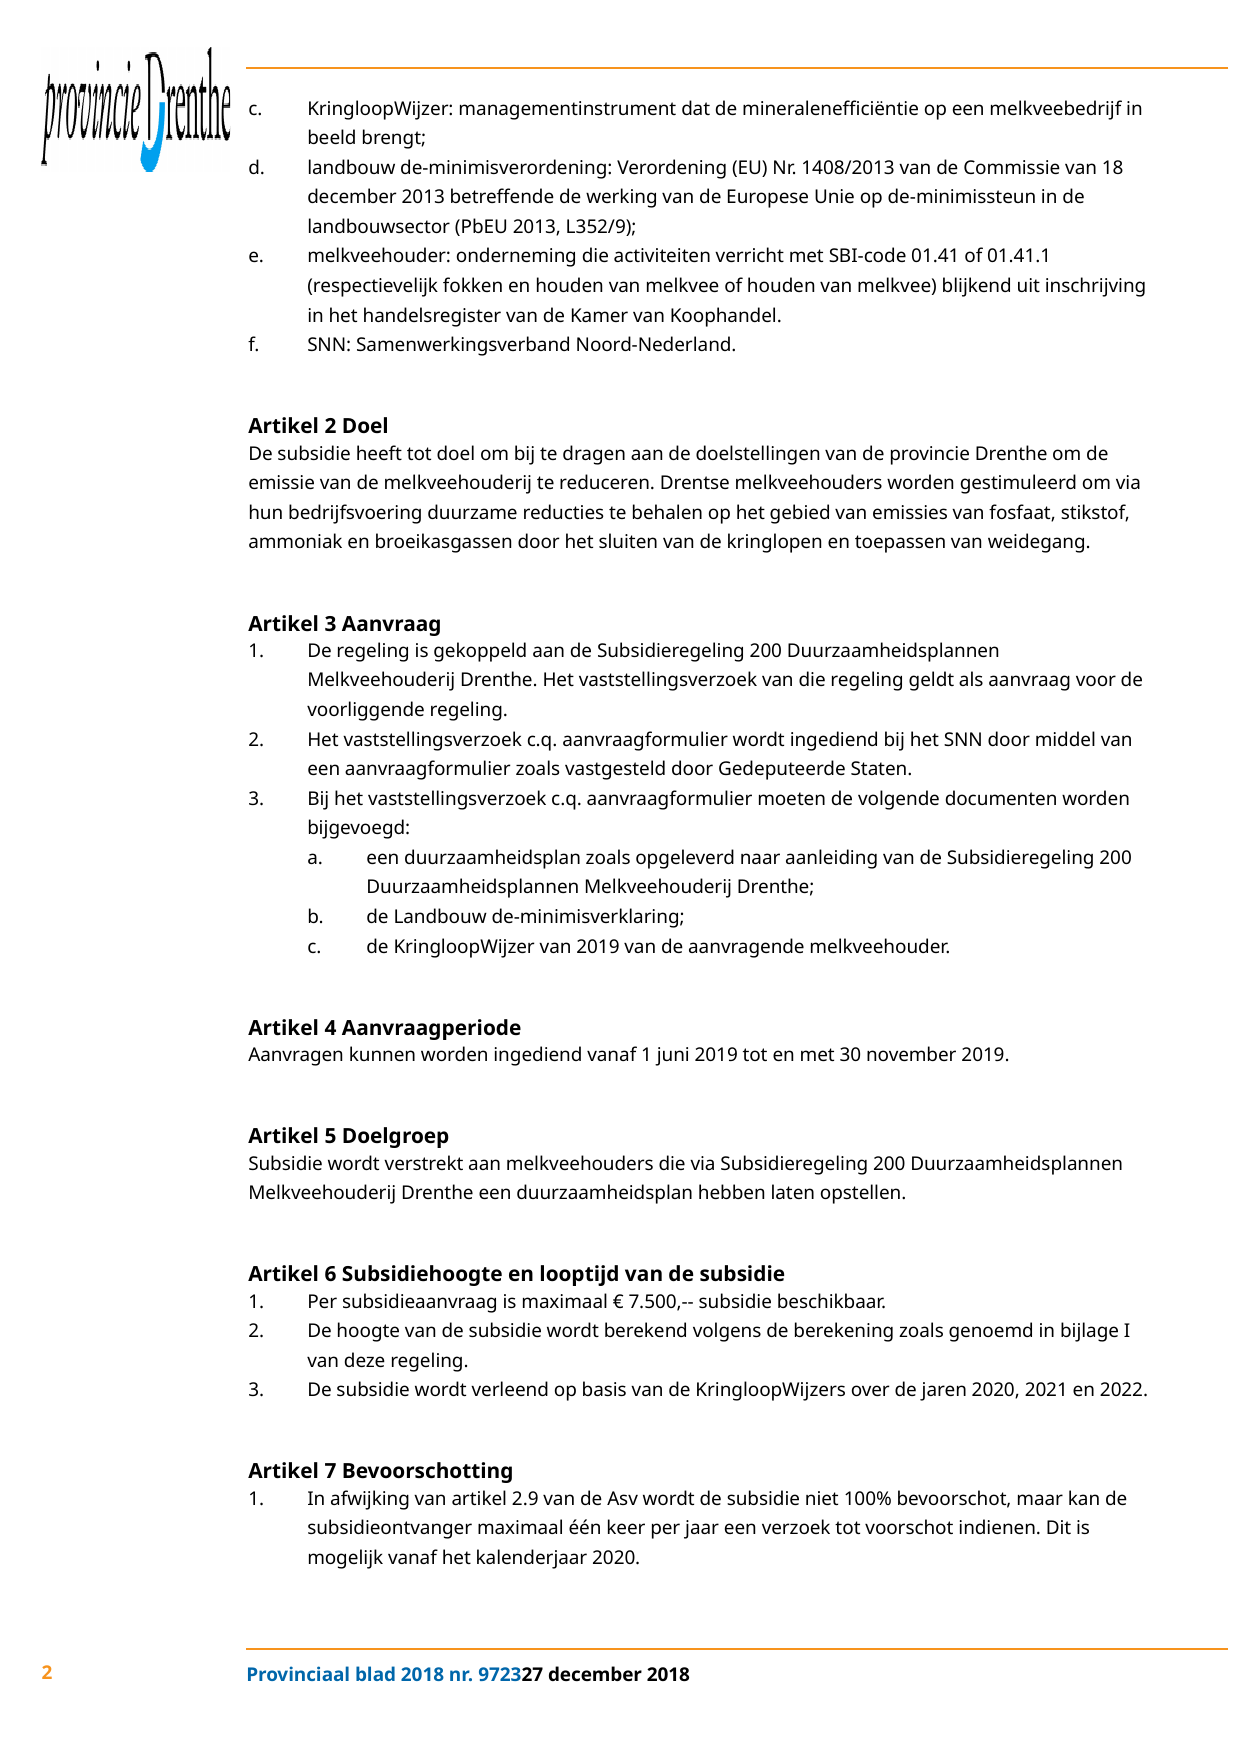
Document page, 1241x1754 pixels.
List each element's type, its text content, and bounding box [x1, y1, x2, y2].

list In afwijking van artikel 2.9 van de Asv wordt de subsidie niet 100% bevoorschot, maar kan de subsidieontvanger maximaal één keer per jaar een verzoek tot voorschot indienen. Dit is mogelijk vanaf het kalenderjaar 2020. [248, 1485, 1152, 1570]
list melkveehouder: onderneming die activiteiten verricht met SBI-code 01.41 of 01.41.1 (respectievelijk fokken en houden van melkvee of houden van melkvee) blijkend uit inschrijving in het handelsregister van de Kamer van Koophandel. [248, 243, 1152, 328]
list de KringloopWijzer van 2019 van de aanvragende melkveehouder. [307, 933, 1152, 959]
text Artikel 5 Doelgroep [248, 1121, 1152, 1150]
list De regeling is gekoppeld aan de Subsidieregeling 200 Duurzaamheidsplannen Melkveehouderij Drenthe. Het vaststellingsverzoek van die regeling geldt als aanvraag voor de voorliggende regeling. [248, 637, 1152, 722]
text Aanvragen kunnen worden ingediend vanaf 1 juni 2019 tot en met 30 november 2019. [248, 1041, 1152, 1067]
text De subsidie heeft tot doel om bij te dragen aan de doelstellingen van de provincie Drenthe om de emissie van de melkveehouderij te reduceren. Drentse melkveehouders worden gestimuleerd om via hun bedrijfsvoering duurzame reducties te behalen op het gebied van emissies van fosfaat, stikstof, ammoniak en broeikasgassen door het sluiten van de kringlopen en toepassen van weidegang. [248, 440, 1152, 554]
list Het vaststellingsverzoek c.q. aanvraagformulier wordt ingediend bij het SNN door middel van een aanvraagformulier zoals vastgesteld door Gedeputeerde Staten. [248, 726, 1152, 781]
list een duurzaamheidsplan zoals opgeleverd naar aanleiding van de Subsidieregeling 200 Duurzaamheidsplannen Melkveehouderij Drenthe; [307, 844, 1152, 899]
list Bij het vaststellingsverzoek c.q. aanvraagformulier moeten de volgende documenten worden bijgevoegd: [248, 785, 1152, 840]
list landbouw de-minimisverordening: Verordening (EU) Nr. 1408/2013 van de Commissie van 18 december 2013 betreffende de werking van de Europese Unie op de-minimissteun in de landbouwsector (PbEU 2013, L352/9); [248, 154, 1152, 239]
text Artikel 4 Aanvraagperiode [248, 1013, 1152, 1041]
list KringloopWijzer: managementinstrument dat de mineralenefficiëntie op een melkveebedrijf in beeld brengt; [248, 95, 1152, 150]
list De subsidie wordt verleend op basis van de KringloopWijzers over de jaren 2020, 2021 en 2022. [248, 1377, 1152, 1402]
text Artikel 3 Aanvraag [248, 609, 1152, 637]
list De hoogte van de subsidie wordt berekend volgens de berekening zoals genoemd in bijlage I van deze regeling. [248, 1317, 1152, 1373]
text Artikel 7 Bevoorschotting [248, 1457, 1152, 1485]
list SNN: Samenwerkingsverband Noord-Nederland. [248, 331, 1152, 357]
list Per subsidieaanvraag is maximaal € 7.500,-- subsidie beschikbaar. [248, 1288, 1152, 1313]
picture [41, 47, 231, 172]
text Subsidie wordt verstrekt aan melkveehouders die via Subsidieregeling 200 Duurzaamheidsplannen Melkveehouderij Drenthe een duurzaamheidsplan hebben laten opstellen. [248, 1150, 1152, 1205]
text Artikel 6 Subsidiehoogte en looptijd van de subsidie [248, 1259, 1152, 1288]
text Artikel 2 Doel [248, 411, 1152, 440]
list de Landbouw de-minimisverklaring; [307, 903, 1152, 929]
